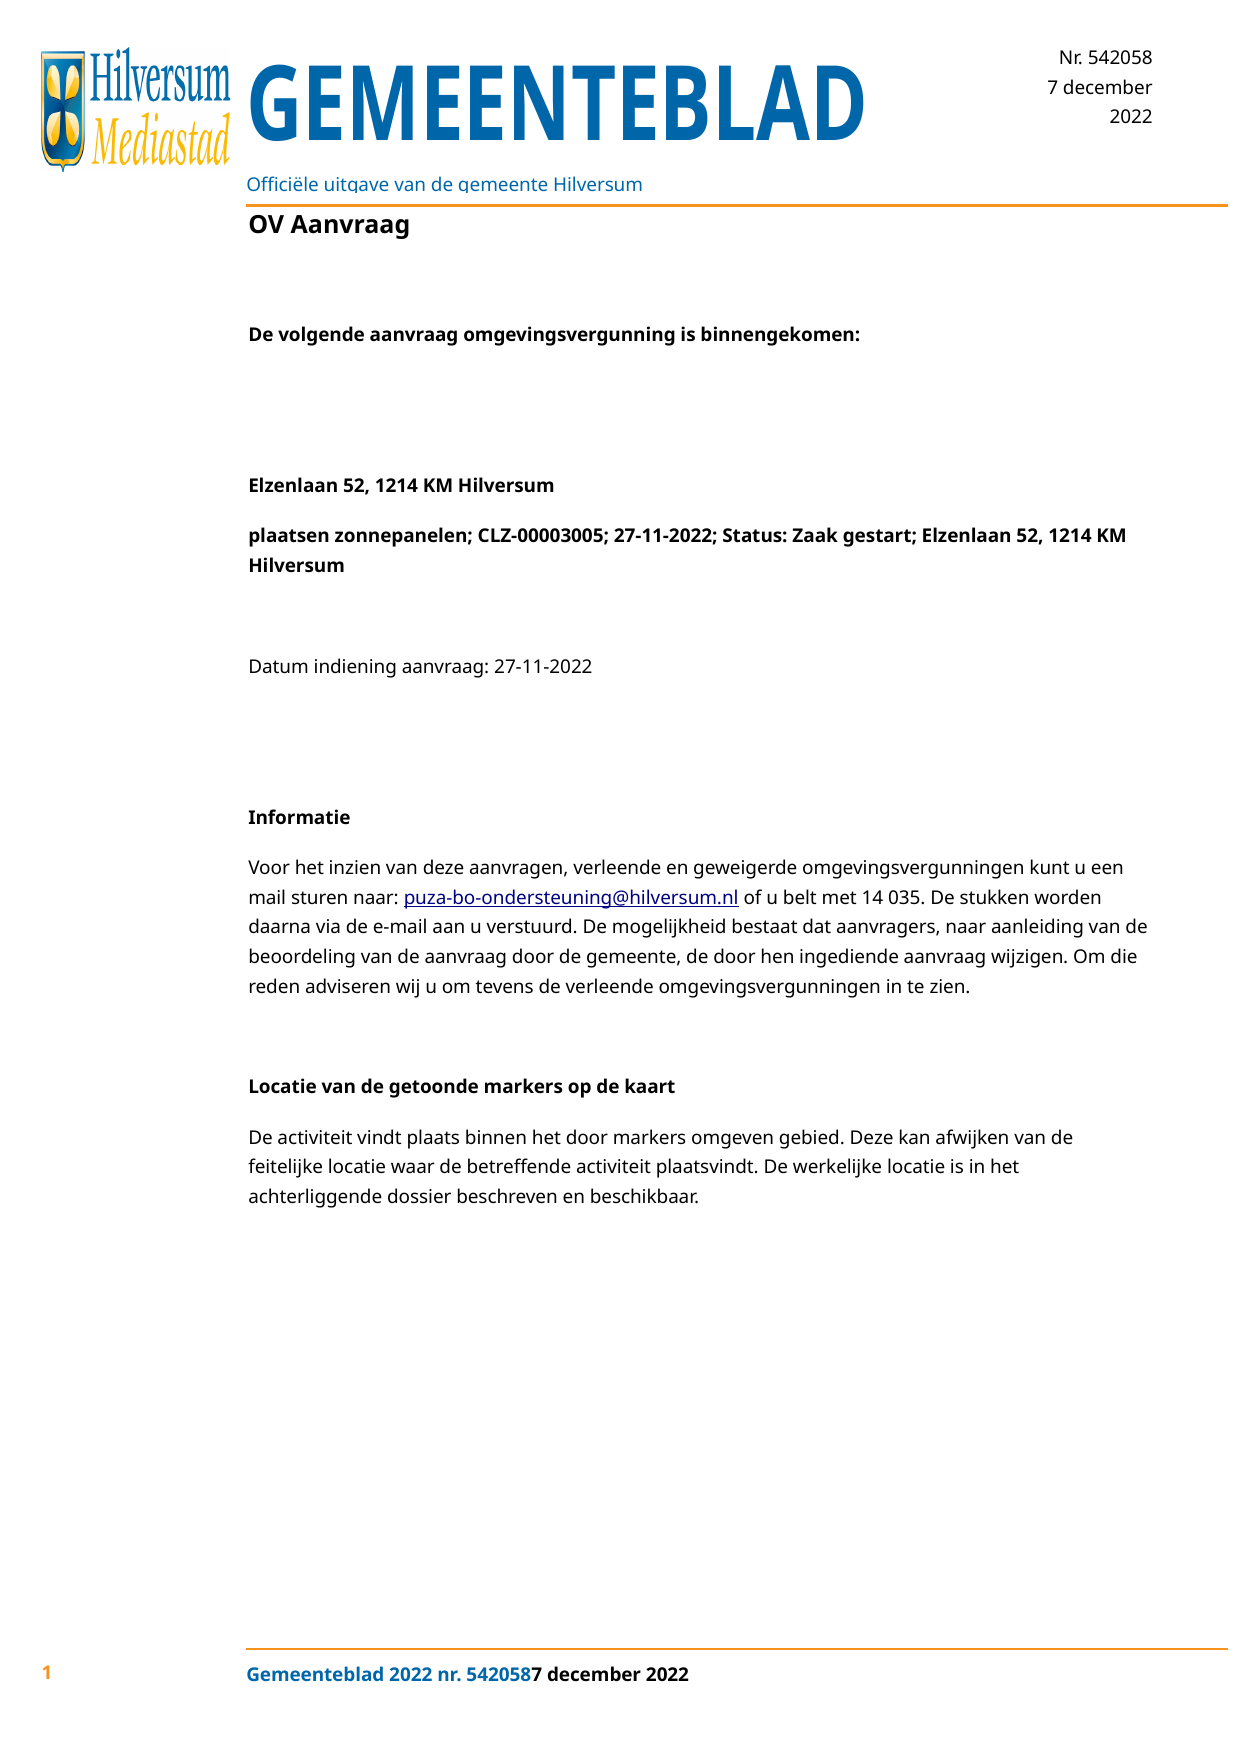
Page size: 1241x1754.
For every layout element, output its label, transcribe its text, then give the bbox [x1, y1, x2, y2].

text Locatie van de getoonde markers op de kaart [248, 1074, 1152, 1099]
text Datum indiening aanvraag: 27-11-2022 [248, 653, 1152, 678]
text De activiteit vindt plaats binnen het door markers omgeven gebied. Deze kan afwijken van de feitelijke locatie waar de betreffende activiteit plaatsvindt. De werkelijke locatie is in het achterliggende dossier beschreven en beschikbaar. [248, 1124, 1152, 1209]
text De volgende aanvraag omgevingsvergunning is binnengekomen: [248, 321, 1152, 346]
picture [41, 47, 231, 172]
text Elzenlaan 52, 1214 KM Hilversum [248, 472, 1152, 498]
text Informatie [248, 804, 1152, 830]
text plaatsen zonnepanelen; CLZ-00003005; 27-11-2022; Status: Zaak gestart; Elzenlaan 52, 1214 KM Hilversum [248, 522, 1152, 578]
text Voor het inzien van deze aanvragen, verleende en geweigerde omgevingsvergunningen kunt u een mail sturen naar: puza-bo-ondersteuning@hilversum.nl of u belt met 14 035. De stukken worden daarna via de e-mail aan u verstuurd. De mogelijkheid bestaat dat aanvragers, naar aanleiding van de beoordeling van de aanvraag door de gemeente, de door hen ingediende aanvraag wijzigen. Om die reden adviseren wij u om tevens de verleende omgevingsvergunningen in te zien. [248, 854, 1152, 998]
text OV Aanvraag [248, 207, 1152, 241]
